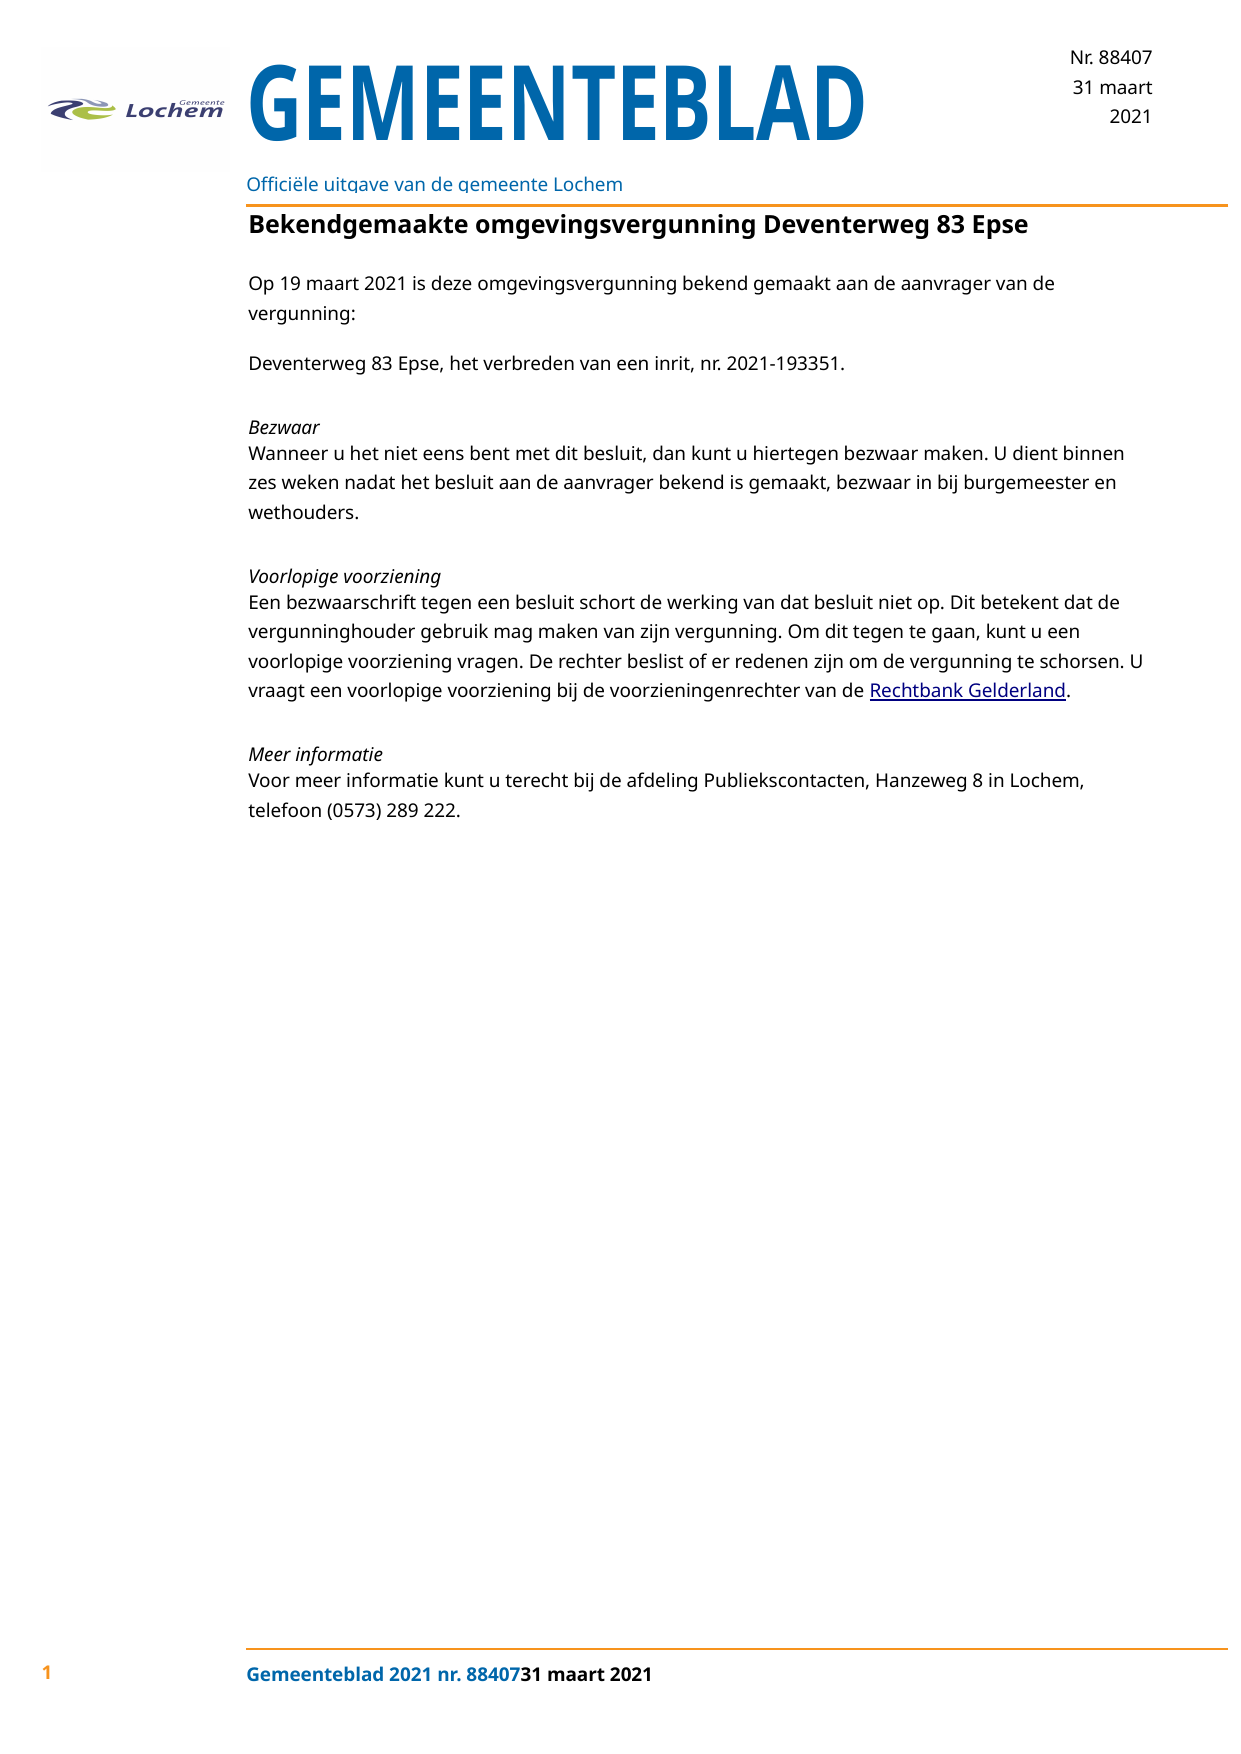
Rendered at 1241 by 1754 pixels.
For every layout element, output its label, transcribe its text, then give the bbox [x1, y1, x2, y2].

text Wanneer u het niet eens bent met dit besluit, dan kunt u hiertegen bezwaar maken. U dient binnen zes weken nadat het besluit aan de aanvrager bekend is gemaakt, bezwaar in bij burgemeester en wethouders. [248, 440, 1152, 525]
text Meer informatie [248, 742, 1152, 767]
text Bekendgemaakte omgevingsvergunning Deventerweg 83 Epse [248, 207, 1152, 241]
text Bezwaar [248, 414, 1152, 440]
text Voor meer informatie kunt u terecht bij de afdeling Publiekscontacten, Hanzeweg 8 in Lochem, telefoon (0573) 289 222. [248, 767, 1152, 823]
text Een bezwaarschrift tegen een besluit schort de werking van dat besluit niet op. Dit betekent dat de vergunninghouder gebruik mag maken van zijn vergunning. Om dit tegen te gaan, kunt u een voorlopige voorziening vragen. De rechter beslist of er redenen zijn om de vergunning te schorsen. U vraagt een voorlopige voorziening bij de voorzieningenrechter van de Rechtbank Gelderland. [248, 589, 1152, 703]
text Op 19 maart 2021 is deze omgevingsvergunning bekend gemaakt aan de aanvrager van de vergunning: [248, 270, 1152, 326]
text Deventerweg 83 Epse, het verbreden van een inrit, nr. 2021-193351. [248, 350, 1152, 376]
text Voorlopige voorziening [248, 563, 1152, 589]
picture [41, 47, 231, 172]
